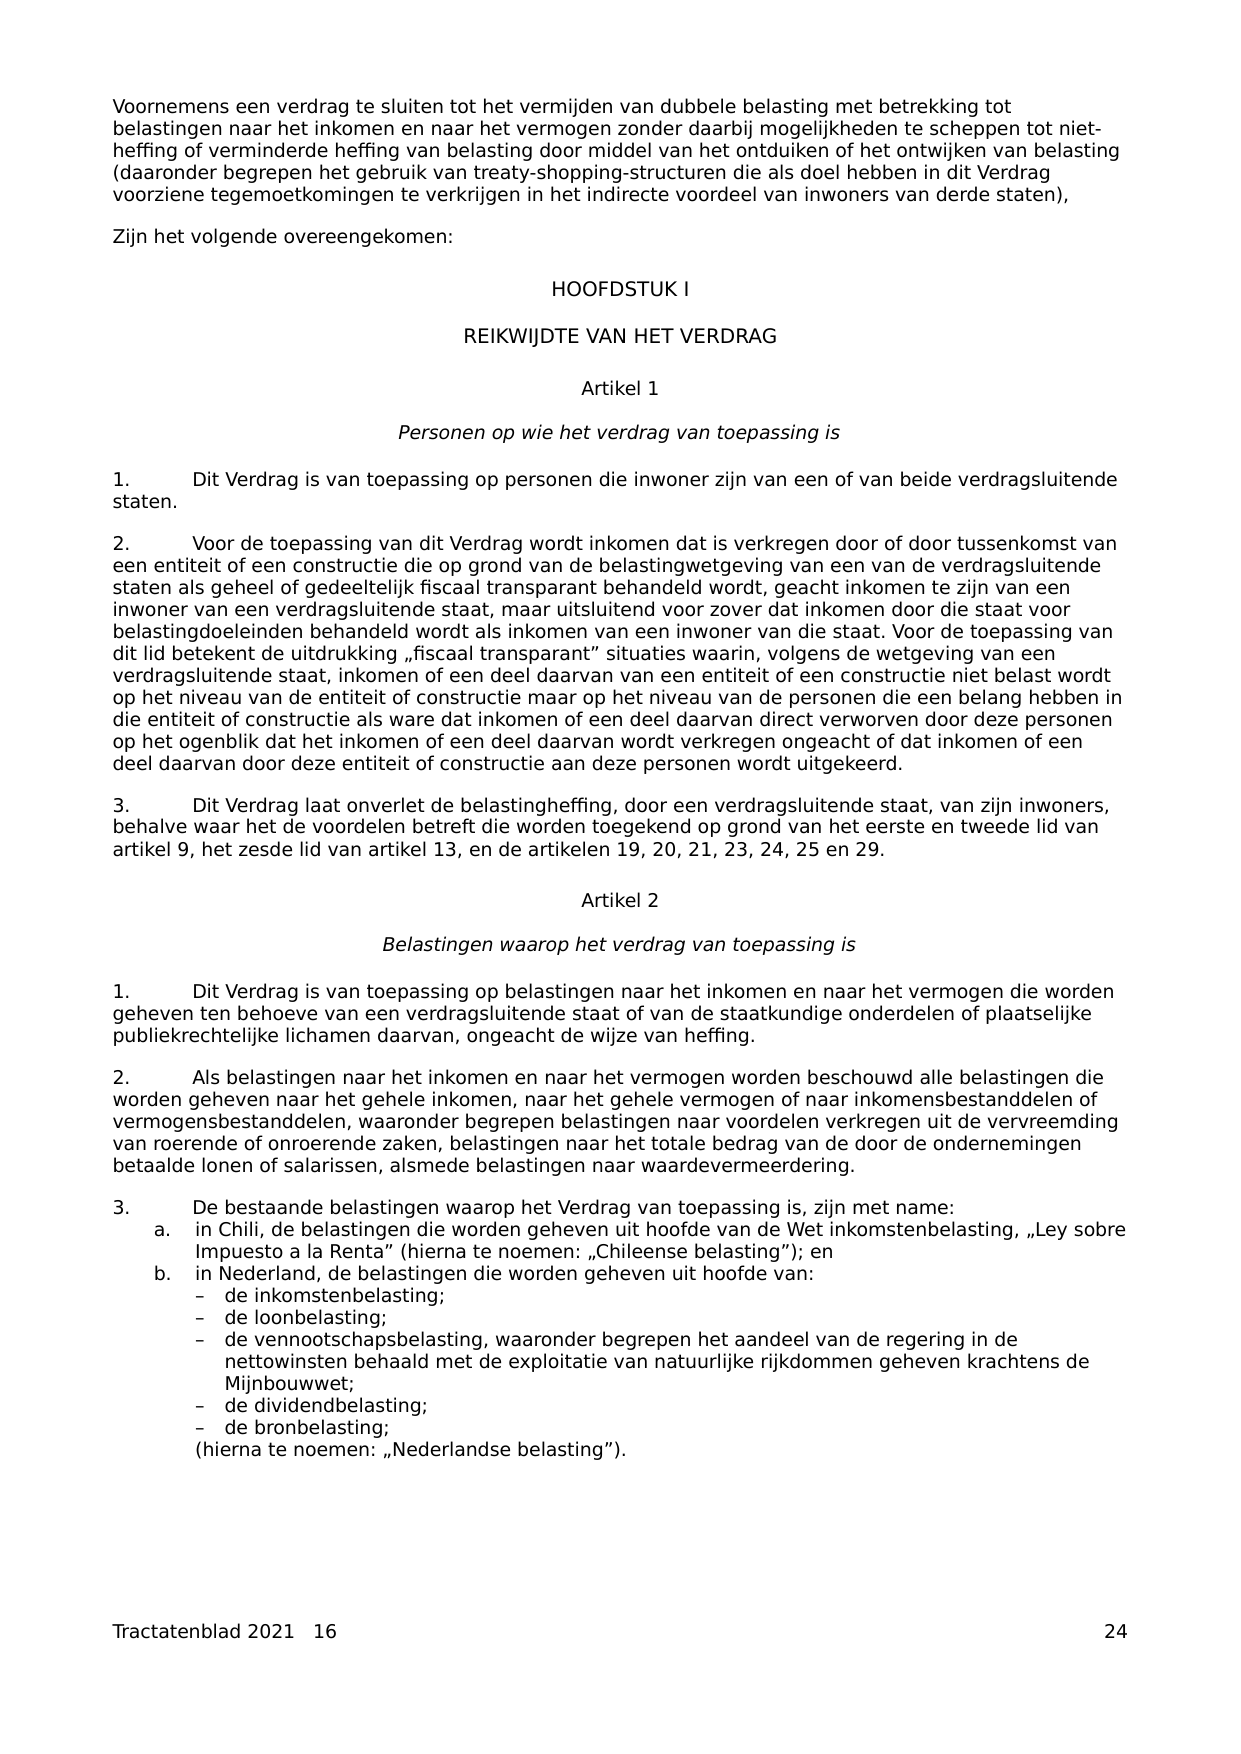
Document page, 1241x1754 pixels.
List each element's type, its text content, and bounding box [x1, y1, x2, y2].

text Zijn het volgende overeengekomen: [112, 226, 1128, 248]
text (hierna te noemen: „Nederlandse belasting”). [195, 1439, 1128, 1461]
text – de vennootschapsbelasting, waaronder begrepen het aandeel van de regering in de nettowinsten behaald met de exploitatie van natuurlijke rijkdommen geheven krachtens de Mijnbouwwet; [195, 1329, 1128, 1395]
text b. in Nederland, de belastingen die worden geheven uit hoofde van: [153, 1263, 1128, 1285]
subtitle Artikel 2 Belastingen waarop het verdrag van toepassing is [112, 890, 1128, 956]
text a. in Chili, de belastingen die worden geheven uit hoofde van de Wet inkomstenbelasting, „Ley sobre Impuesto a la Renta” (hierna te noemen: „Chileense belasting”); en [153, 1219, 1128, 1263]
text – de loonbelasting; [195, 1307, 1128, 1329]
text Voornemens een verdrag te sluiten tot het vermijden van dubbele belasting met betrekking tot belastingen naar het inkomen en naar het vermogen zonder daarbij mogelijkheden te scheppen tot niet-heffing of verminderde heffing van belasting door middel van het ontduiken of het ontwijken van belasting (daaronder begrepen het gebruik van treaty-shopping-structuren die als doel hebben in dit Verdrag voorziene tegemoetkomingen te verkrijgen in het indirecte voordeel van inwoners van derde staten), [112, 96, 1128, 206]
text 3. Dit Verdrag laat onverlet de belastingheffing, door een verdragsluitende staat, van zijn inwoners, behalve waar het de voordelen betreft die worden toegekend op grond van het eerste en tweede lid van artikel 9, het zesde lid van artikel 13, en de artikelen 19, 20, 21, 23, 24, 25 en 29. [112, 794, 1128, 860]
text 2. Voor de toepassing van dit Verdrag wordt inkomen dat is verkregen door of door tussenkomst van een entiteit of een constructie die op grond van de belastingwetgeving van een van de verdragsluitende staten als geheel of gedeeltelijk fiscaal transparant behandeld wordt, geacht inkomen te zijn van een inwoner van een verdragsluitende staat, maar uitsluitend voor zover dat inkomen door die staat voor belastingdoeleinden behandeld wordt als inkomen van een inwoner van die staat. Voor de toepassing van dit lid betekent de uitdrukking „fiscaal transparant” situaties waarin, volgens de wetgeving van een verdragsluitende staat, inkomen of een deel daarvan van een entiteit of een constructie niet belast wordt op het niveau van de entiteit of constructie maar op het niveau van de personen die een belang hebben in die entiteit of constructie als ware dat inkomen of een deel daarvan direct verworven door deze personen op het ogenblik dat het inkomen of een deel daarvan wordt verkregen ongeacht of dat inkomen of een deel daarvan door deze entiteit of constructie aan deze personen wordt uitgekeerd. [112, 533, 1128, 774]
subtitle Artikel 1 Personen op wie het verdrag van toepassing is [112, 378, 1128, 444]
text 1. Dit Verdrag is van toepassing op personen die inwoner zijn van een of van beide verdragsluitende staten. [112, 469, 1128, 513]
text – de inkomstenbelasting; [195, 1285, 1128, 1307]
subtitle HOOFDSTUK I REIKWIJDTE VAN HET VERDRAG [112, 278, 1128, 348]
text 2. Als belastingen naar het inkomen en naar het vermogen worden beschouwd alle belastingen die worden geheven naar het gehele inkomen, naar het gehele vermogen of naar inkomensbestanddelen of vermogensbestanddelen, waaronder begrepen belastingen naar voordelen verkregen uit de vervreemding van roerende of onroerende zaken, belastingen naar het totale bedrag van de door de ondernemingen betaalde lonen of salarissen, alsmede belastingen naar waardevermeerdering. [112, 1067, 1128, 1177]
text 1. Dit Verdrag is van toepassing op belastingen naar het inkomen en naar het vermogen die worden geheven ten behoeve van een verdragsluitende staat of van de staatkundige onderdelen of plaatselijke publiekrechtelijke lichamen daarvan, ongeacht de wijze van heffing. [112, 981, 1128, 1047]
text 3. De bestaande belastingen waarop het Verdrag van toepassing is, zijn met name: [112, 1197, 1128, 1219]
text – de dividendbelasting; [195, 1395, 1128, 1417]
text – de bronbelasting; [195, 1417, 1128, 1439]
